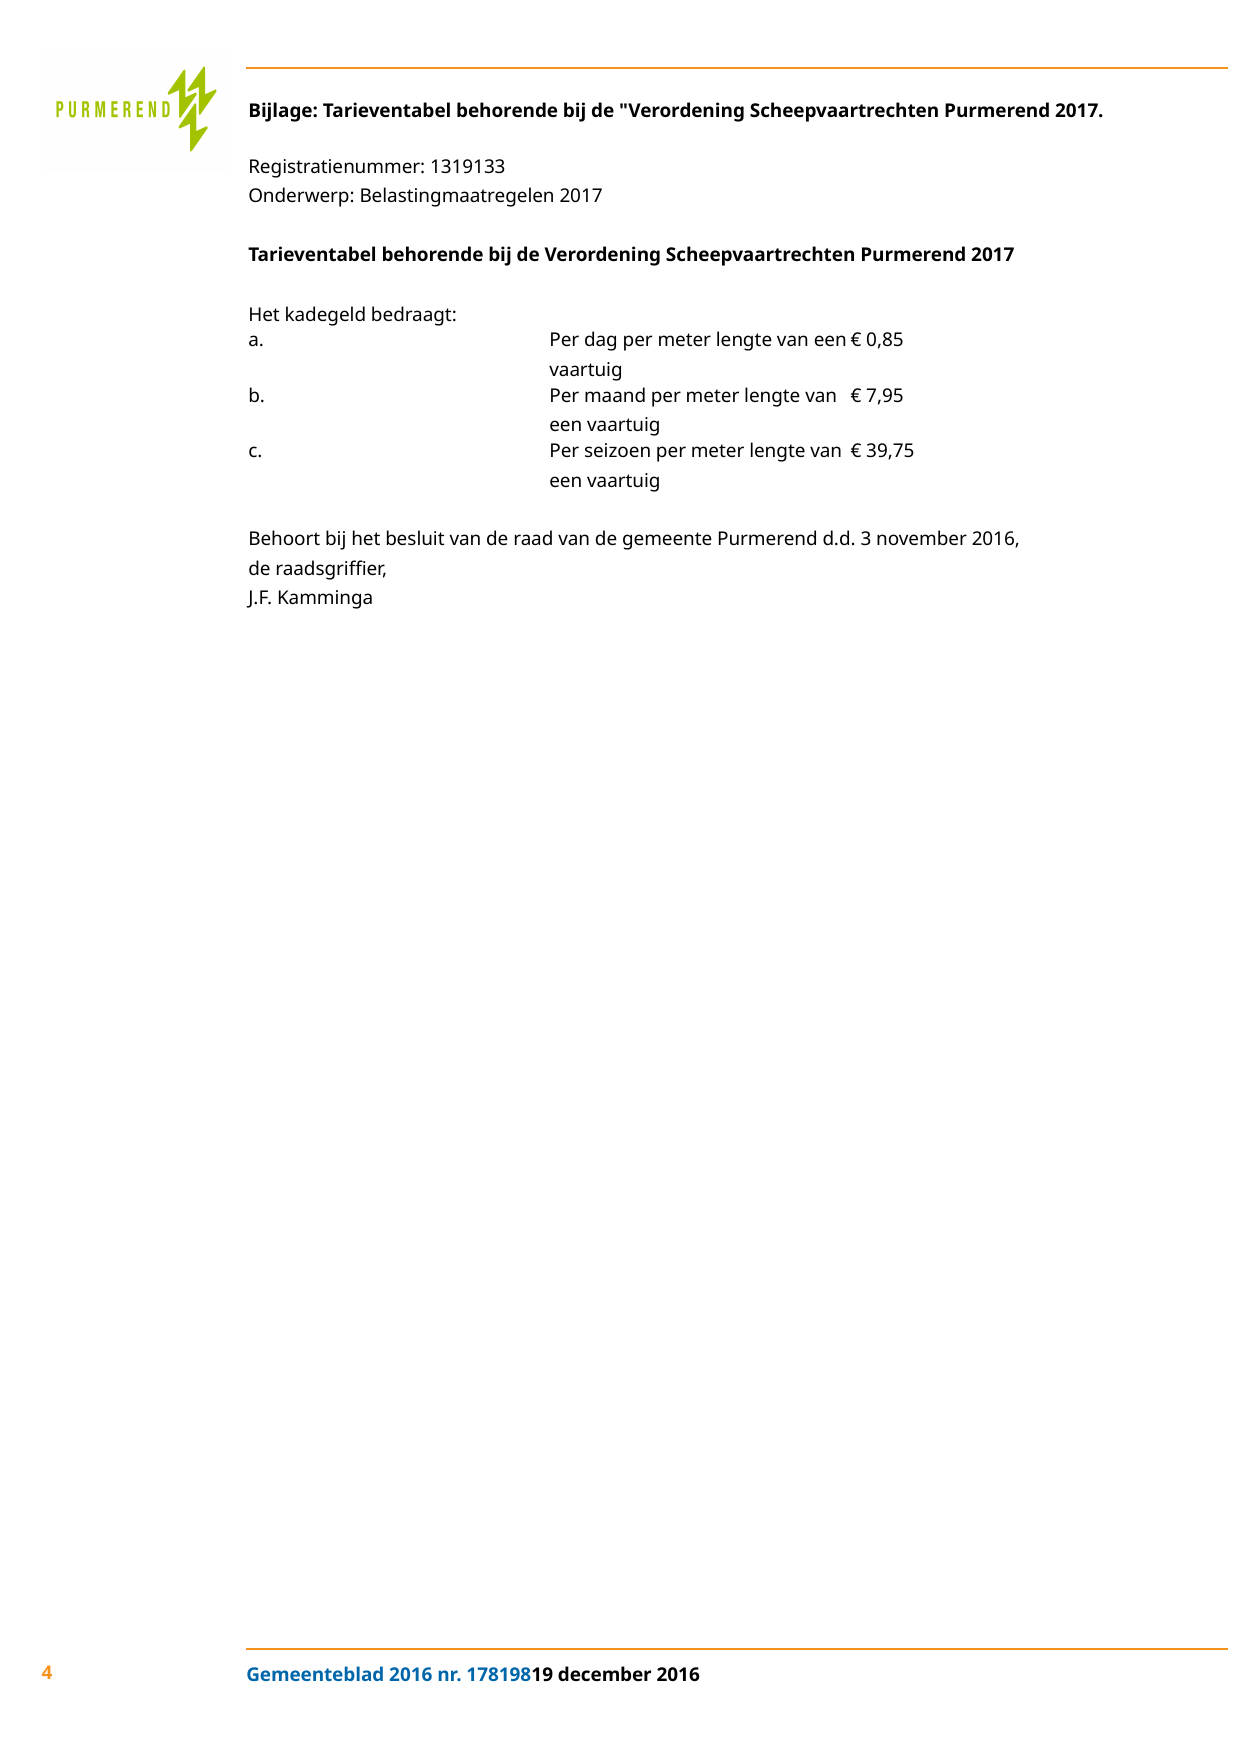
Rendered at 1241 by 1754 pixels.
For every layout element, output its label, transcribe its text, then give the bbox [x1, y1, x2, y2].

table_cell € 0,85 [850, 327, 1152, 382]
table_header [549, 301, 850, 327]
table_cell c. [248, 437, 549, 493]
table_cell Per maand per meter lengte van een vaartuig [549, 382, 850, 437]
picture [41, 47, 231, 172]
table_cell a. [248, 327, 549, 382]
text de raadsgriffier, [248, 555, 1152, 581]
table_cell € 39,75 [850, 437, 1152, 493]
text Bijlage: Tarieventabel behorende bij de "Verordening Scheepvaartrechten Purmerend 2017. [248, 95, 1152, 123]
table_header Het kadegeld bedraagt: [248, 301, 549, 327]
text Registratienummer: 1319133 [248, 153, 1152, 179]
table_header [850, 301, 1152, 327]
text Onderwerp: Belastingmaatregelen 2017 [248, 182, 1152, 208]
table_cell € 7,95 [850, 382, 1152, 437]
table_cell b. [248, 382, 549, 437]
table_cell Per dag per meter lengte van een vaartuig [549, 327, 850, 382]
text Tarieventabel behorende bij de Verordening Scheepvaartrechten Purmerend 2017 [248, 242, 1152, 267]
table_cell Per seizoen per meter lengte van een vaartuig [549, 437, 850, 493]
text J.F. Kamminga [248, 584, 1152, 610]
text Behoort bij het besluit van de raad van de gemeente Purmerend d.d. 3 november 2016, [248, 525, 1152, 551]
